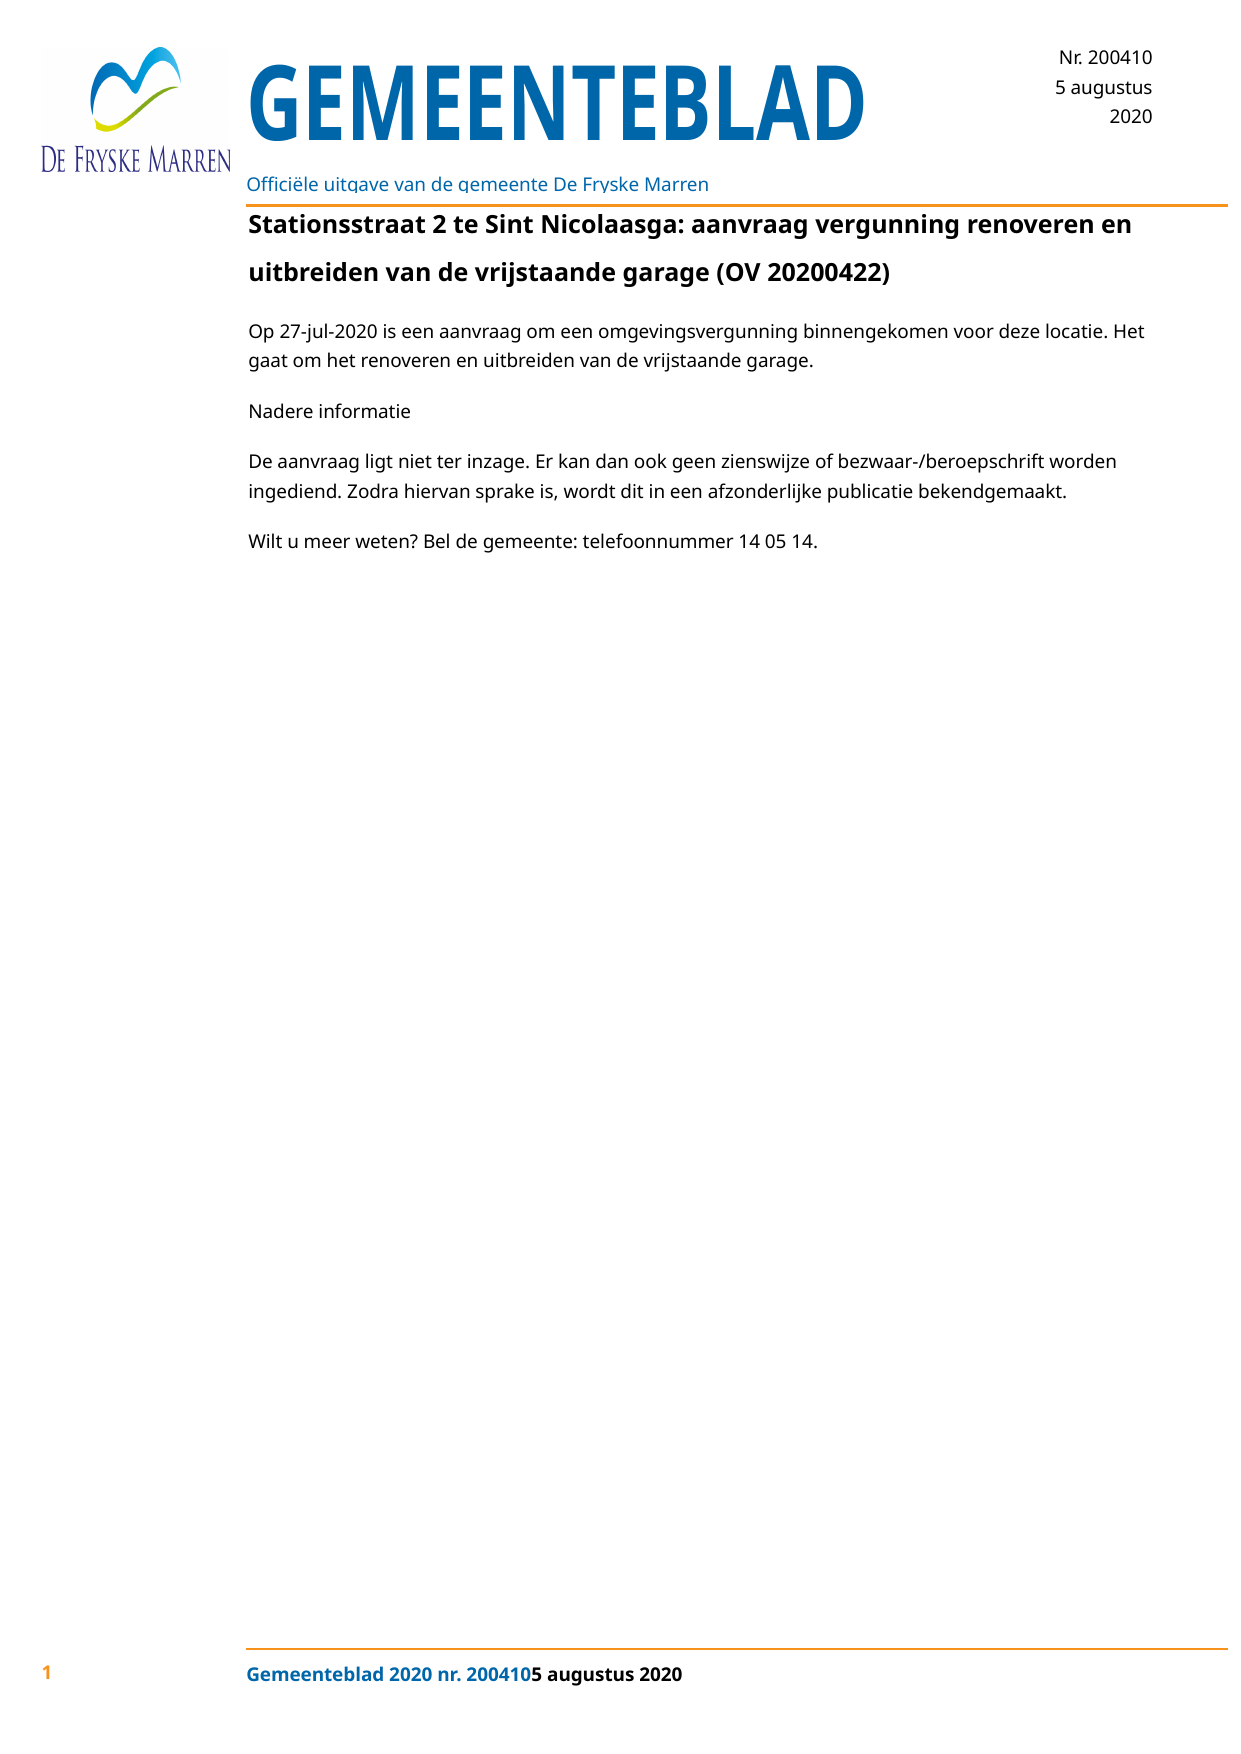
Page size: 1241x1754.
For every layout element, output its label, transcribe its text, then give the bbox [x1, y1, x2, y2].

text De aanvraag ligt niet ter inzage. Er kan dan ook geen zienswijze of bezwaar-/beroepschrift worden ingediend. Zodra hiervan sprake is, wordt dit in een afzonderlijke publicatie bekendgemaakt. [248, 448, 1152, 504]
picture [41, 47, 231, 172]
text Op 27-jul-2020 is een aanvraag om een omgevingsvergunning binnengekomen voor deze locatie. Het gaat om het renoveren en uitbreiden van de vrijstaande garage. [248, 318, 1152, 373]
text Wilt u meer weten? Bel de gemeente: telefoonnummer 14 05 14. [248, 528, 1152, 554]
text Stationsstraat 2 te Sint Nicolaasga: aanvraag vergunning renoveren en uitbreiden van de vrijstaande garage (OV 20200422) [248, 207, 1152, 288]
text Nadere informatie [248, 398, 1152, 424]
